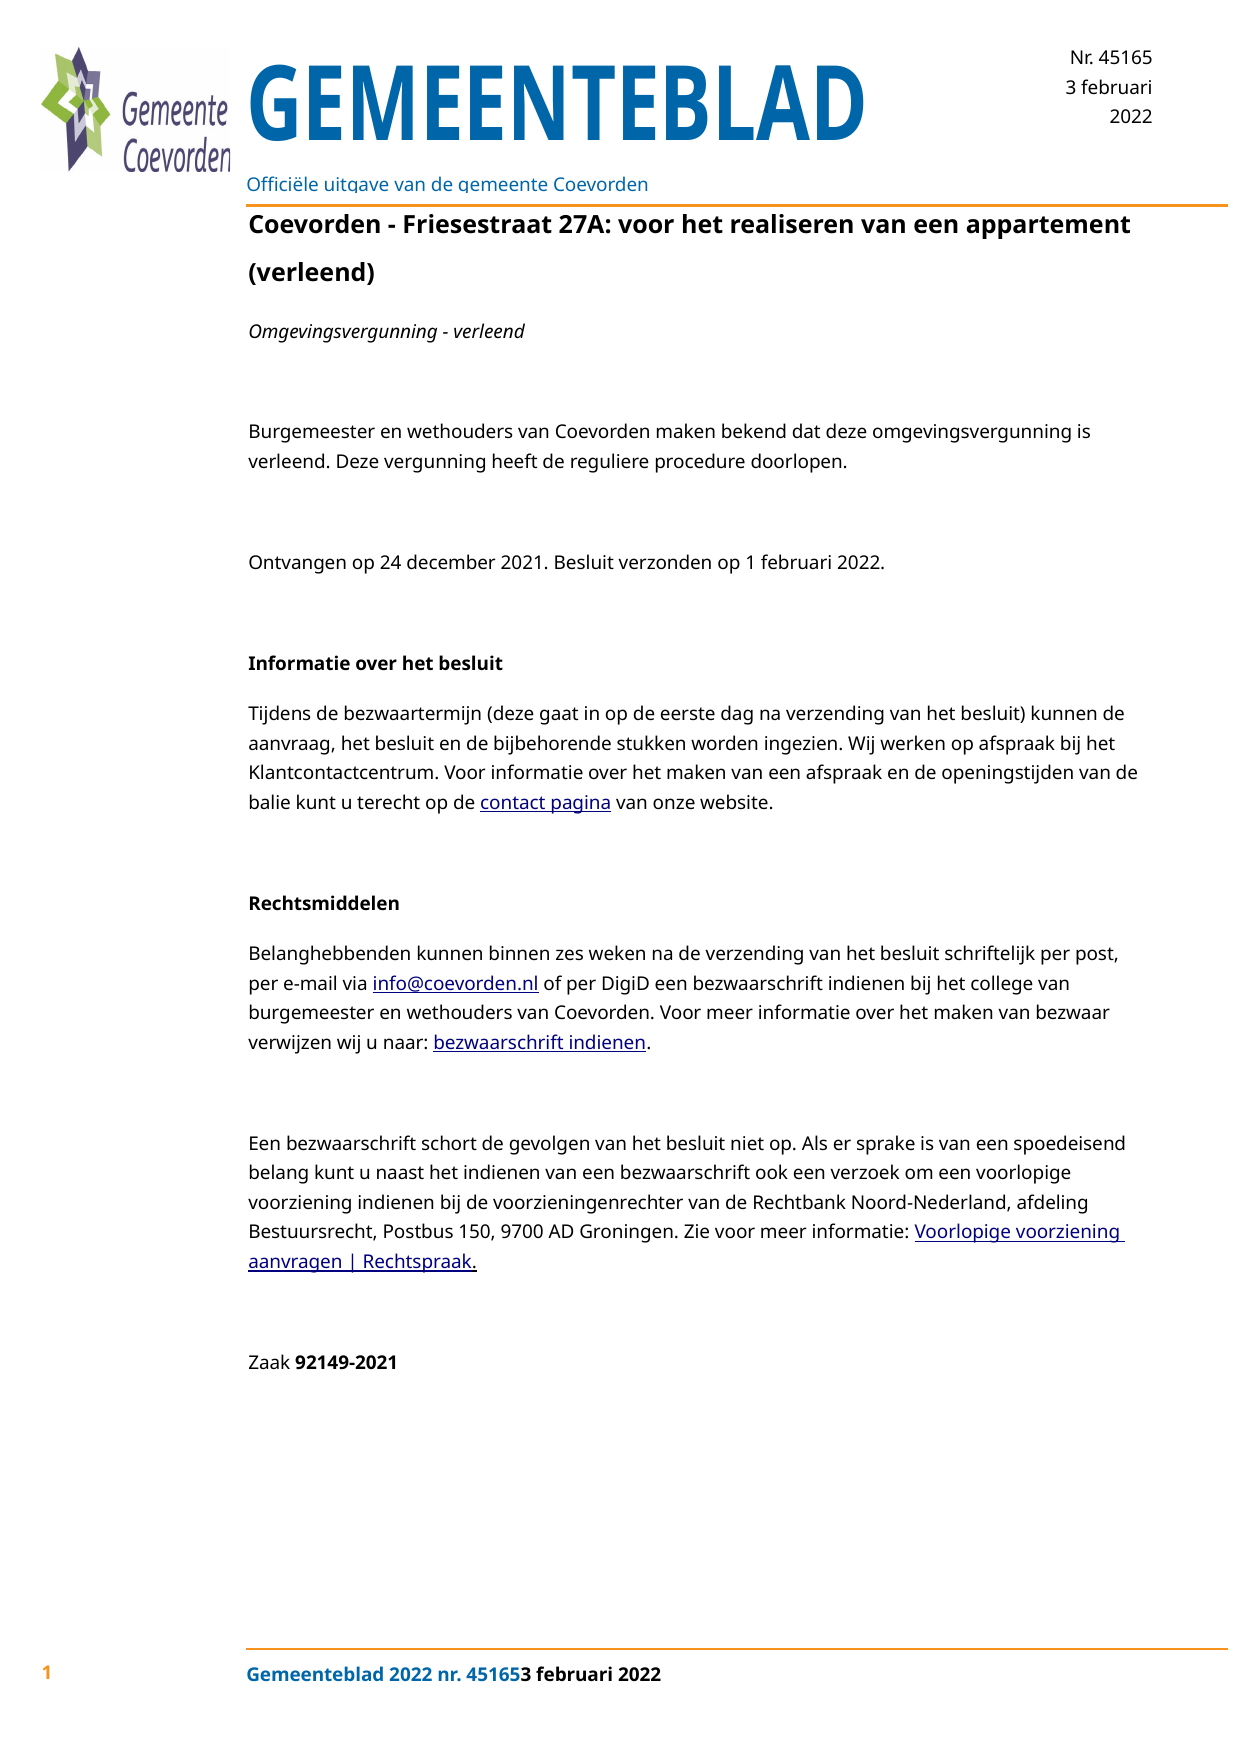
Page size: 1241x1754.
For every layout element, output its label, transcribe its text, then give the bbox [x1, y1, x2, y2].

text Belanghebbenden kunnen binnen zes weken na de verzending van het besluit schriftelijk per post, per e-mail via info@coevorden.nl of per DigiD een bezwaarschrift indienen bij het college van burgemeester en wethouders van Coevorden. Voor meer informatie over het maken van bezwaar verwijzen wij u naar: bezwaarschrift indienen. [248, 940, 1152, 1055]
text Informatie over het besluit [248, 650, 1152, 676]
text Ontvangen op 24 december 2021. Besluit verzonden op 1 februari 2022. [248, 549, 1152, 575]
text Burgemeester en wethouders van Coevorden maken bekend dat deze omgevingsvergunning is verleend. Deze vergunning heeft de reguliere procedure doorlopen. [248, 419, 1152, 474]
text Een bezwaarschrift schort de gevolgen van het besluit niet op. Als er sprake is van een spoedeisend belang kunt u naast het indienen van een bezwaarschrift ook een verzoek om een voorlopige voorziening indienen bij de voorzieningenrechter van de Rechtbank Noord-Nederland, afdeling Bestuursrecht, Postbus 150, 9700 AD Groningen. Zie voor meer informatie: Voorlopige voorziening aanvragen | Rechtspraak. [248, 1130, 1152, 1274]
text Tijdens de bezwaartermijn (deze gaat in op de eerste dag na verzending van het besluit) kunnen de aanvraag, het besluit en de bijbehorende stukken worden ingezien. Wij werken op afspraak bij het Klantcontactcentrum. Voor informatie over het maken van een afspraak en de openingstijden van de balie kunt u terecht op de contact pagina van onze website. [248, 700, 1152, 815]
text Omgevingsvergunning - verleend [248, 318, 1152, 344]
picture [41, 47, 231, 172]
text Rechtsmiddelen [248, 890, 1152, 916]
text Zaak 92149-2021 [248, 1349, 1152, 1375]
text Coevorden - Friesestraat 27A: voor het realiseren van een appartement (verleend) [248, 207, 1152, 288]
